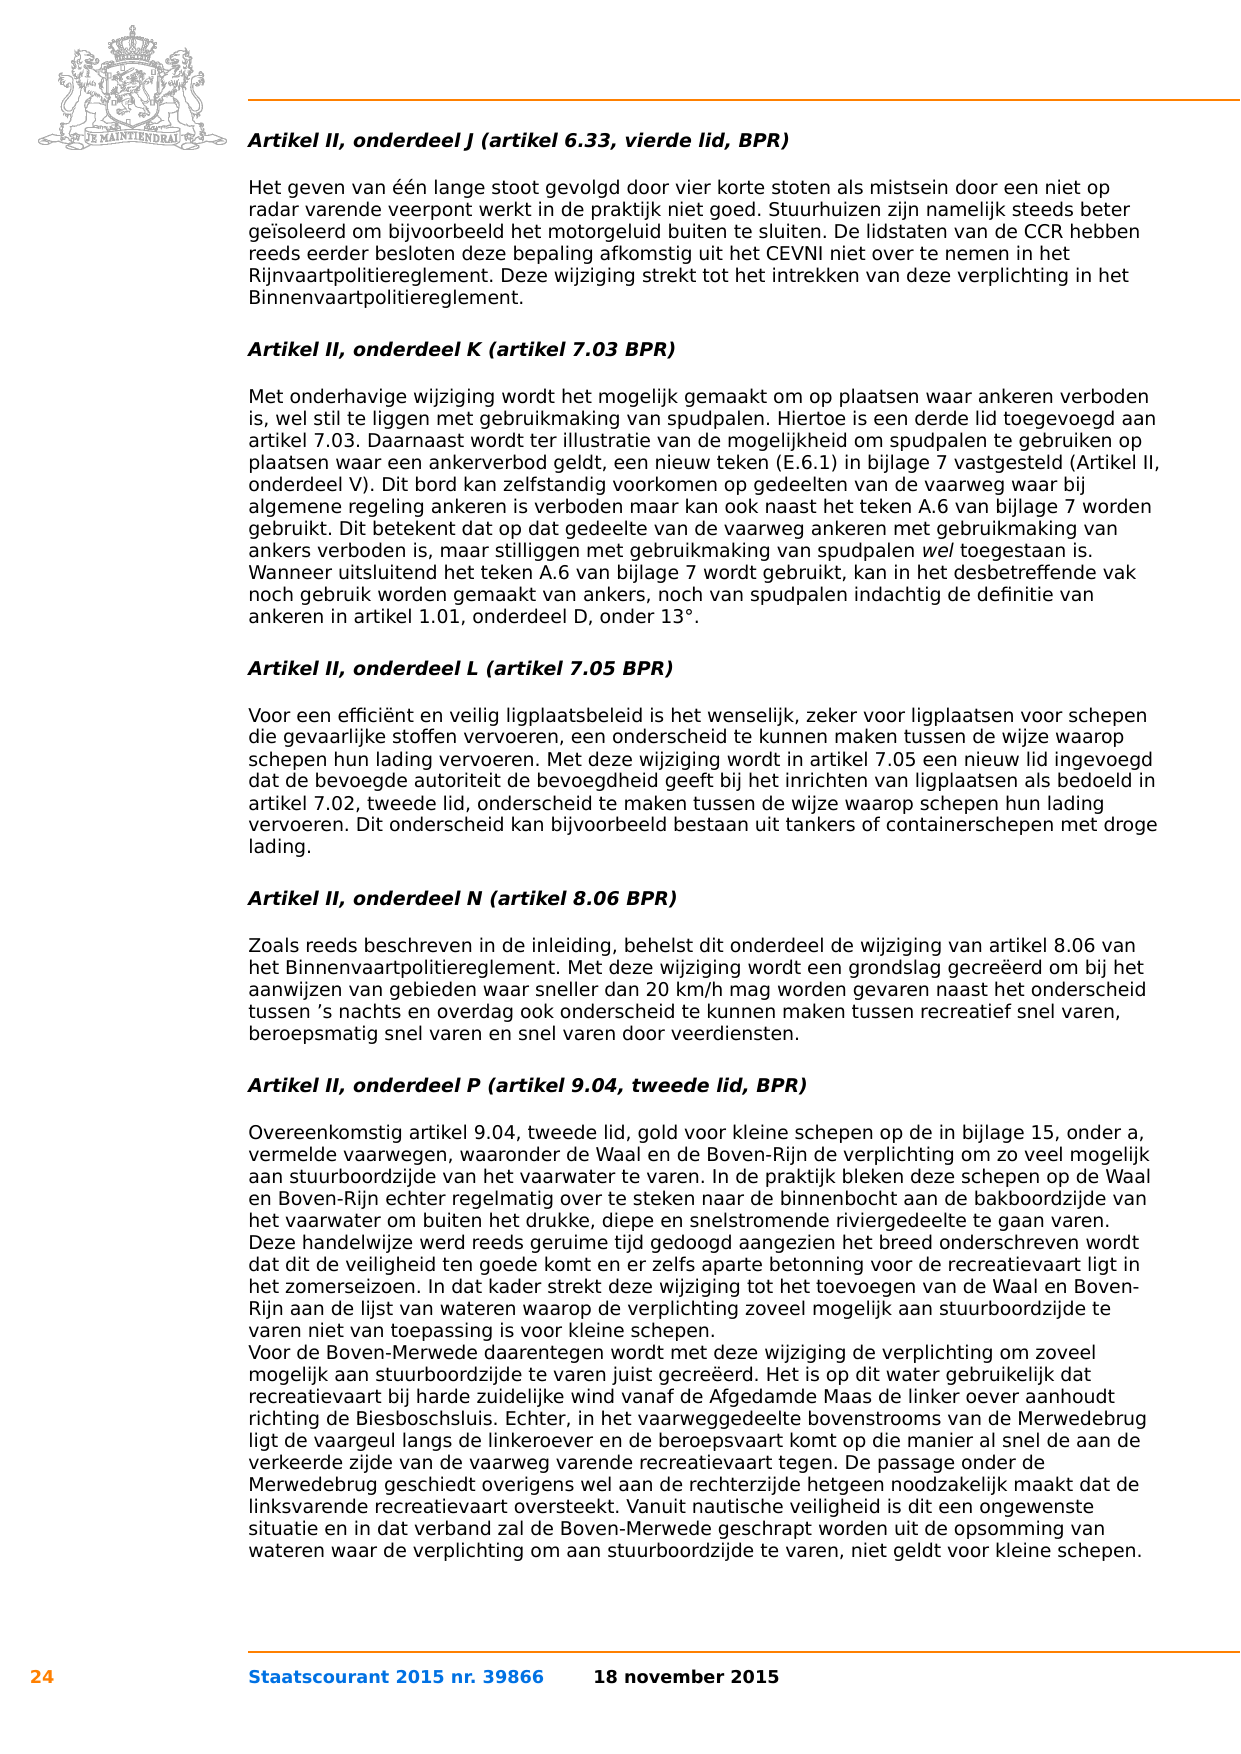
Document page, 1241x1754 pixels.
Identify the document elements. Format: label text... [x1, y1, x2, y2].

text Voor de Boven-Merwede daarentegen wordt met deze wijziging de verplichting om zoveel mogelijk aan stuurboordzijde te varen juist gecreëerd. Het is op dit water gebruikelijk dat recreatievaart bij harde zuidelijke wind vanaf de Afgedamde Maas de linker oever aanhoudt richting de Biesboschsluis. Echter, in het vaarweggedeelte bovenstrooms van de Merwedebrug ligt de vaargeul langs de linkeroever en de beroepsvaart komt op die manier al snel de aan de verkeerde zijde van de vaarweg varende recreatievaart tegen. De passage onder de Merwedebrug geschiedt overigens wel aan de rechterzijde hetgeen noodzakelijk maakt dat de linksvarende recreatievaart oversteekt. Vanuit nautische veiligheid is dit een ongewenste situatie en in dat verband zal de Boven-Merwede geschrapt worden uit de opsomming van wateren waar de verplichting om aan stuurboordzijde te varen, niet geldt voor kleine schepen. [248, 1342, 1163, 1562]
subtitle Artikel II, onderdeel J (artikel 6.33, vierde lid, BPR) [248, 130, 1163, 152]
text Overeenkomstig artikel 9.04, tweede lid, gold voor kleine schepen op de in bijlage 15, onder a, vermelde vaarwegen, waaronder de Waal en de Boven-Rijn de verplichting om zo veel mogelijk aan stuurboordzijde van het vaarwater te varen. In de praktijk bleken deze schepen op de Waal en Boven-Rijn echter regelmatig over te steken naar de binnenbocht aan de bakboordzijde van het vaarwater om buiten het drukke, diepe en snelstromende riviergedeelte te gaan varen. Deze handelwijze werd reeds geruime tijd gedoogd aangezien het breed onderschreven wordt dat dit de veiligheid ten goede komt en er zelfs aparte betonning voor de recreatievaart ligt in het zomerseizoen. In dat kader strekt deze wijziging tot het toevoegen van de Waal en Boven-Rijn aan de lijst van wateren waarop de verplichting zoveel mogelijk aan stuurboordzijde te varen niet van toepassing is voor kleine schepen. [248, 1122, 1163, 1342]
subtitle Artikel II, onderdeel N (artikel 8.06 BPR) [248, 888, 1163, 910]
subtitle Artikel II, onderdeel K (artikel 7.03 BPR) [248, 339, 1163, 361]
picture [38, 25, 227, 150]
subtitle Artikel II, onderdeel L (artikel 7.05 BPR) [248, 657, 1163, 679]
text Voor een efficiënt en veilig ligplaatsbeleid is het wenselijk, zeker voor ligplaatsen voor schepen die gevaarlijke stoffen vervoeren, een onderscheid te kunnen maken tussen de wijze waarop schepen hun lading vervoeren. Met deze wijziging wordt in artikel 7.05 een nieuw lid ingevoegd dat de bevoegde autoriteit de bevoegdheid geeft bij het inrichten van ligplaatsen als bedoeld in artikel 7.02, tweede lid, onderscheid te maken tussen de wijze waarop schepen hun lading vervoeren. Dit onderscheid kan bijvoorbeeld bestaan uit tankers of containerschepen met droge lading. [248, 704, 1163, 858]
text Zoals reeds beschreven in de inleiding, behelst dit onderdeel de wijziging van artikel 8.06 van het Binnenvaartpolitiereglement. Met deze wijziging wordt een grondslag gecreëerd om bij het aanwijzen van gebieden waar sneller dan 20 km/h mag worden gevaren naast het onderscheid tussen ’s nachts en overdag ook onderscheid te kunnen maken tussen recreatief snel varen, beroepsmatig snel varen en snel varen door veerdiensten. [248, 935, 1163, 1045]
subtitle Artikel II, onderdeel P (artikel 9.04, tweede lid, BPR) [248, 1075, 1163, 1097]
text Het geven van één lange stoot gevolgd door vier korte stoten als mistsein door een niet op radar varende veerpont werkt in de praktijk niet goed. Stuurhuizen zijn namelijk steeds beter geïsoleerd om bijvoorbeeld het motorgeluid buiten te sluiten. De lidstaten van de CCR hebben reeds eerder besloten deze bepaling afkomstig uit het CEVNI niet over te nemen in het Rijnvaartpolitiereglement. Deze wijziging strekt tot het intrekken van deze verplichting in het Binnenvaartpolitiereglement. [248, 177, 1163, 309]
text Met onderhavige wijziging wordt het mogelijk gemaakt om op plaatsen waar ankeren verboden is, wel stil te liggen met gebruikmaking van spudpalen. Hiertoe is een derde lid toegevoegd aan artikel 7.03. Daarnaast wordt ter illustratie van de mogelijkheid om spudpalen te gebruiken op plaatsen waar een ankerverbod geldt, een nieuw teken (E.6.1) in bijlage 7 vastgesteld (Artikel II, onderdeel V). Dit bord kan zelfstandig voorkomen op gedeelten van de vaarweg waar bij algemene regeling ankeren is verboden maar kan ook naast het teken A.6 van bijlage 7 worden gebruikt. Dit betekent dat op dat gedeelte van de vaarweg ankeren met gebruikmaking van ankers verboden is, maar stilliggen met gebruikmaking van spudpalen wel toegestaan is. Wanneer uitsluitend het teken A.6 van bijlage 7 wordt gebruikt, kan in het desbetreffende vak noch gebruik worden gemaakt van ankers, noch van spudpalen indachtig de definitie van ankeren in artikel 1.01, onderdeel D, onder 13°. [248, 386, 1163, 627]
